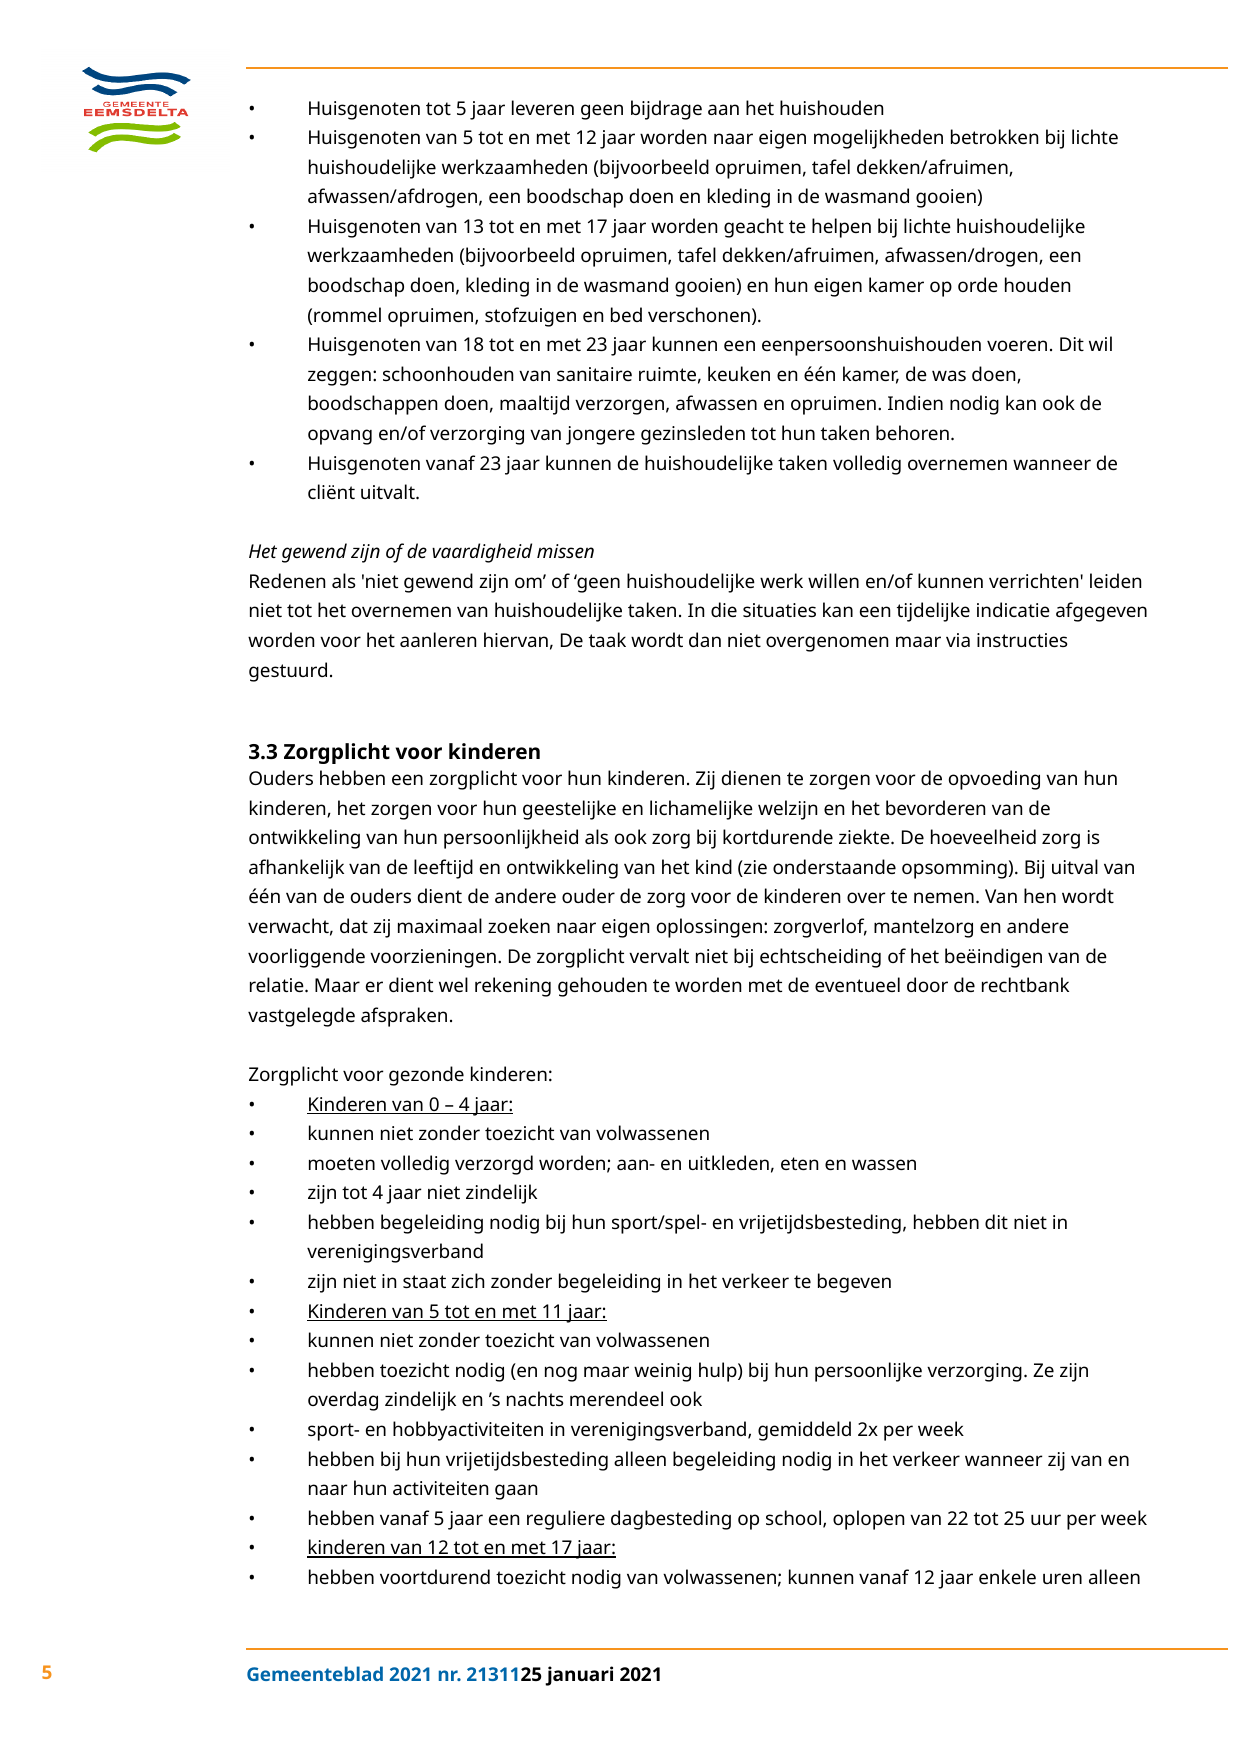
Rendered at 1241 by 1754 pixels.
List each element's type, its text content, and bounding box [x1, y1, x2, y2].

list hebben voortdurend toezicht nodig van volwassenen; kunnen vanaf 12 jaar enkele uren alleen [248, 1564, 1152, 1590]
text 3.3 Zorgplicht voor kinderen [248, 737, 1152, 765]
list hebben begeleiding nodig bij hun sport/spel- en vrijetijdsbesteding, hebben dit niet in verenigingsverband [248, 1209, 1152, 1264]
list kinderen van 12 tot en met 17 jaar: [248, 1534, 1152, 1560]
list sport- en hobbyactiviteiten in verenigingsverband, gemiddeld 2x per week [248, 1416, 1152, 1442]
list Kinderen van 5 tot en met 11 jaar: [248, 1298, 1152, 1323]
list Huisgenoten van 5 tot en met 12 jaar worden naar eigen mogelijkheden betrokken bij lichte huishoudelijke werkzaamheden (bijvoorbeeld opruimen, tafel dekken/afruimen, afwassen/afdrogen, een boodschap doen en kleding in de wasmand gooien) [248, 124, 1152, 209]
text Zorgplicht voor gezonde kinderen: [248, 1061, 1152, 1087]
list kunnen niet zonder toezicht van volwassenen [248, 1327, 1152, 1353]
list Kinderen van 0 – 4 jaar: [248, 1091, 1152, 1116]
picture [41, 47, 231, 172]
text Ouders hebben een zorgplicht voor hun kinderen. Zij dienen te zorgen voor de opvoeding van hun kinderen, het zorgen voor hun geestelijke en lichamelijke welzijn en het bevorderen van de ontwikkeling van hun persoonlijkheid als ook zorg bij kortdurende ziekte. De hoeveelheid zorg is afhankelijk van de leeftijd en ontwikkeling van het kind (zie onderstaande opsomming). Bij uitval van één van de ouders dient de andere ouder de zorg voor de kinderen over te nemen. Van hen wordt verwacht, dat zij maximaal zoeken naar eigen oplossingen: zorgverlof, mantelzorg en andere voorliggende voorzieningen. De zorgplicht vervalt niet bij echtscheiding of het beëindigen van de relatie. Maar er dient wel rekening gehouden te worden met de eventueel door de rechtbank vastgelegde afspraken. [248, 765, 1152, 1028]
list moeten volledig verzorgd worden; aan- en uitkleden, eten en wassen [248, 1150, 1152, 1176]
list Huisgenoten tot 5 jaar leveren geen bijdrage aan het huishouden [248, 95, 1152, 121]
text Het gewend zijn of de vaardigheid missen [248, 538, 1152, 564]
list Huisgenoten vanaf 23 jaar kunnen de huishoudelijke taken volledig overnemen wanneer de cliënt uitvalt. [248, 450, 1152, 505]
list Huisgenoten van 13 tot en met 17 jaar worden geacht te helpen bij lichte huishoudelijke werkzaamheden (bijvoorbeeld opruimen, tafel dekken/afruimen, afwassen/drogen, een boodschap doen, kleding in de wasmand gooien) en hun eigen kamer op orde houden (rommel opruimen, stofzuigen en bed verschonen). [248, 213, 1152, 328]
list zijn niet in staat zich zonder begeleiding in het verkeer te begeven [248, 1268, 1152, 1294]
list hebben bij hun vrijetijdsbesteding alleen begeleiding nodig in het verkeer wanneer zij van en naar hun activiteiten gaan [248, 1446, 1152, 1501]
list kunnen niet zonder toezicht van volwassenen [248, 1120, 1152, 1146]
text Redenen als 'niet gewend zijn om’ of ‘geen huishoudelijke werk willen en/of kunnen verrichten' leiden niet tot het overnemen van huishoudelijke taken. In die situaties kan een tijdelijke indicatie afgegeven worden voor het aanleren hiervan, De taak wordt dan niet overgenomen maar via instructies gestuurd. [248, 568, 1152, 683]
list hebben toezicht nodig (en nog maar weinig hulp) bij hun persoonlijke verzorging. Ze zijn overdag zindelijk en ’s nachts merendeel ook [248, 1357, 1152, 1412]
list Huisgenoten van 18 tot en met 23 jaar kunnen een eenpersoonshuishouden voeren. Dit wil zeggen: schoonhouden van sanitaire ruimte, keuken en één kamer, de was doen, boodschappen doen, maaltijd verzorgen, afwassen en opruimen. Indien nodig kan ook de opvang en/of verzorging van jongere gezinsleden tot hun taken behoren. [248, 331, 1152, 446]
list zijn tot 4 jaar niet zindelijk [248, 1179, 1152, 1205]
list hebben vanaf 5 jaar een reguliere dagbesteding op school, oplopen van 22 tot 25 uur per week [248, 1505, 1152, 1531]
